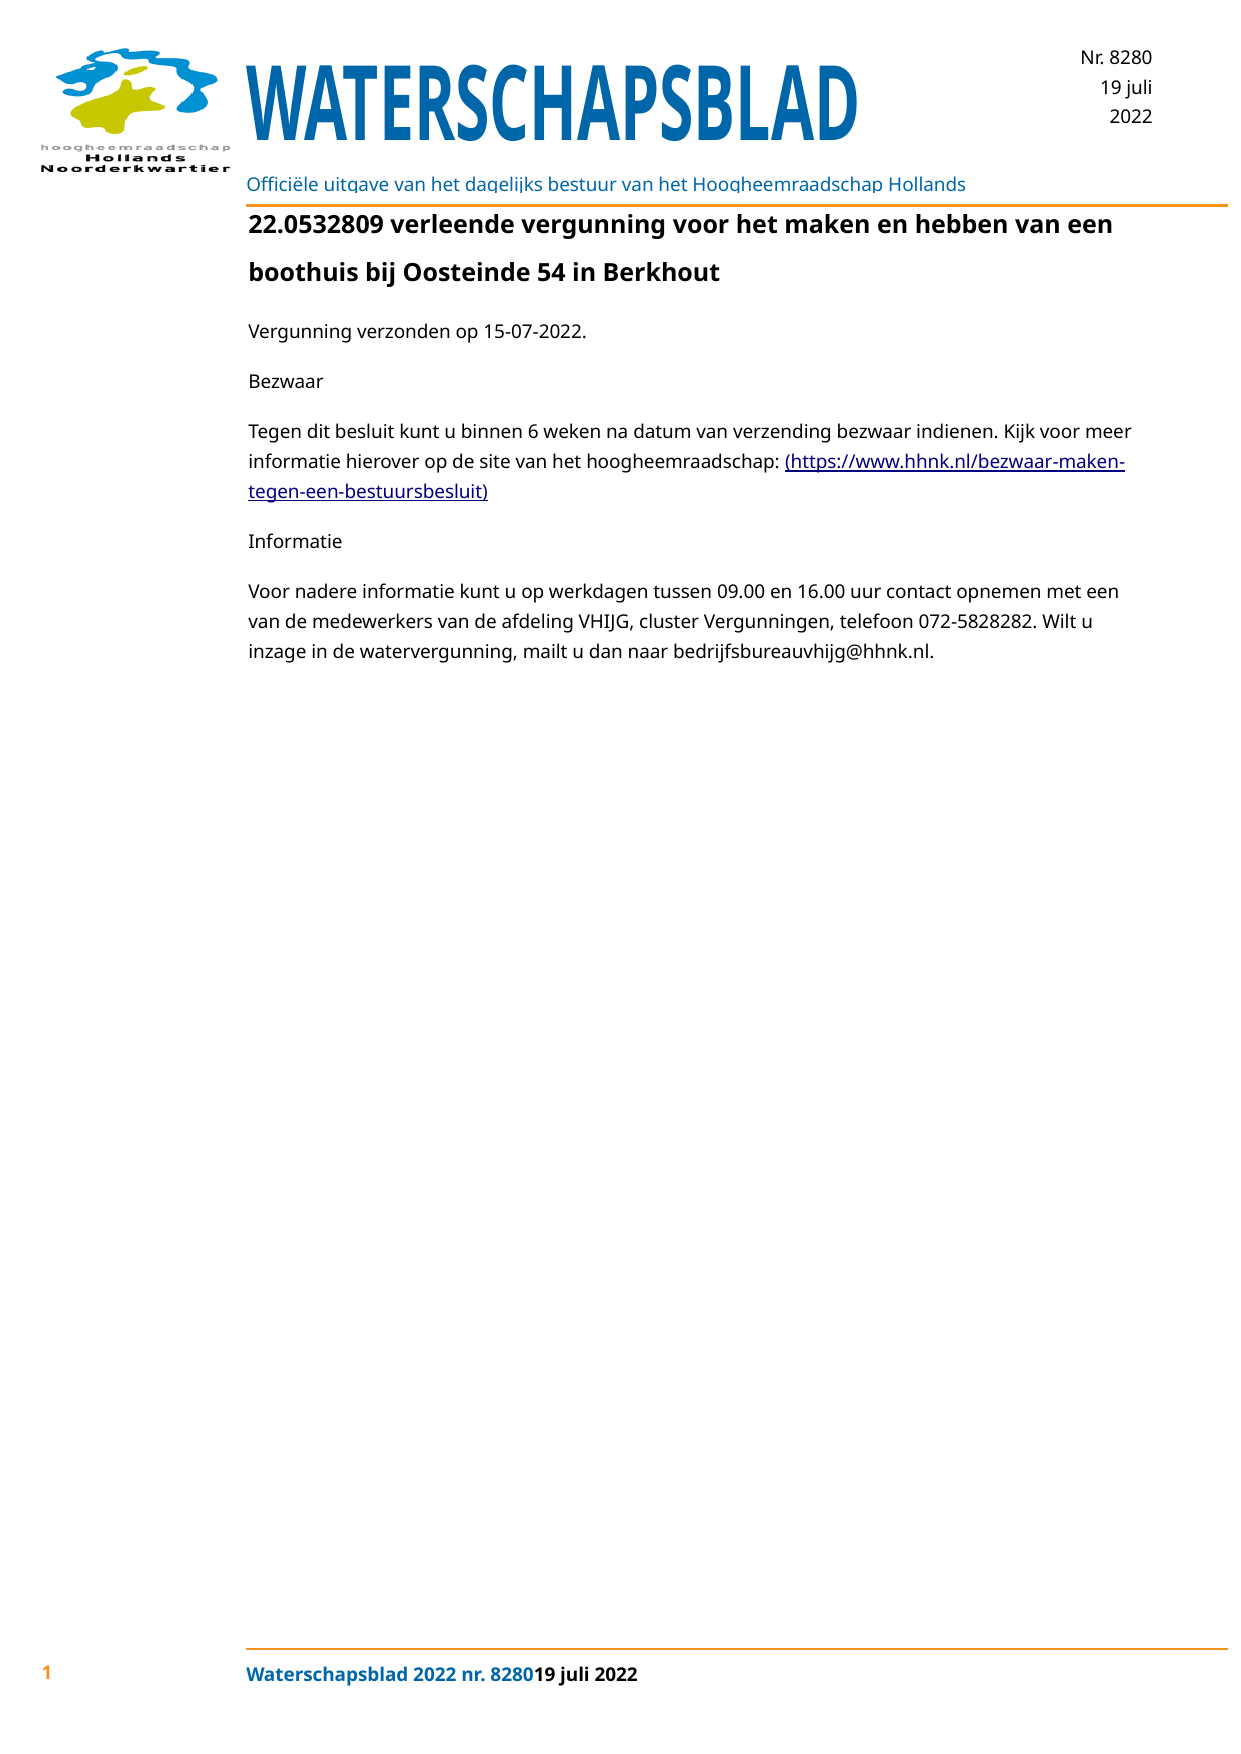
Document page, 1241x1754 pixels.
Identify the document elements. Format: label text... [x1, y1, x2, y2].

text 22.0532809 verleende vergunning voor het maken en hebben van een boothuis bij Oosteinde 54 in Berkhout [248, 207, 1152, 288]
text Tegen dit besluit kunt u binnen 6 weken na datum van verzending bezwaar indienen. Kijk voor meer informatie hierover op de site van het hoogheemraadschap: (https://www.hhnk.nl/bezwaar-maken-tegen-een-bestuursbesluit) [248, 419, 1152, 504]
text Voor nadere informatie kunt u op werkdagen tussen 09.00 en 16.00 uur contact opnemen met een van de medewerkers van de afdeling VHIJG, cluster Vergunningen, telefoon 072-5828282. Wilt u inzage in de watervergunning, mailt u dan naar bedrijfsbureauvhijg@hhnk.nl. [248, 579, 1152, 664]
text Bezwaar [248, 368, 1152, 394]
picture [41, 47, 231, 172]
text Vergunning verzonden op 15-07-2022. [248, 318, 1152, 344]
text Informatie [248, 528, 1152, 554]
